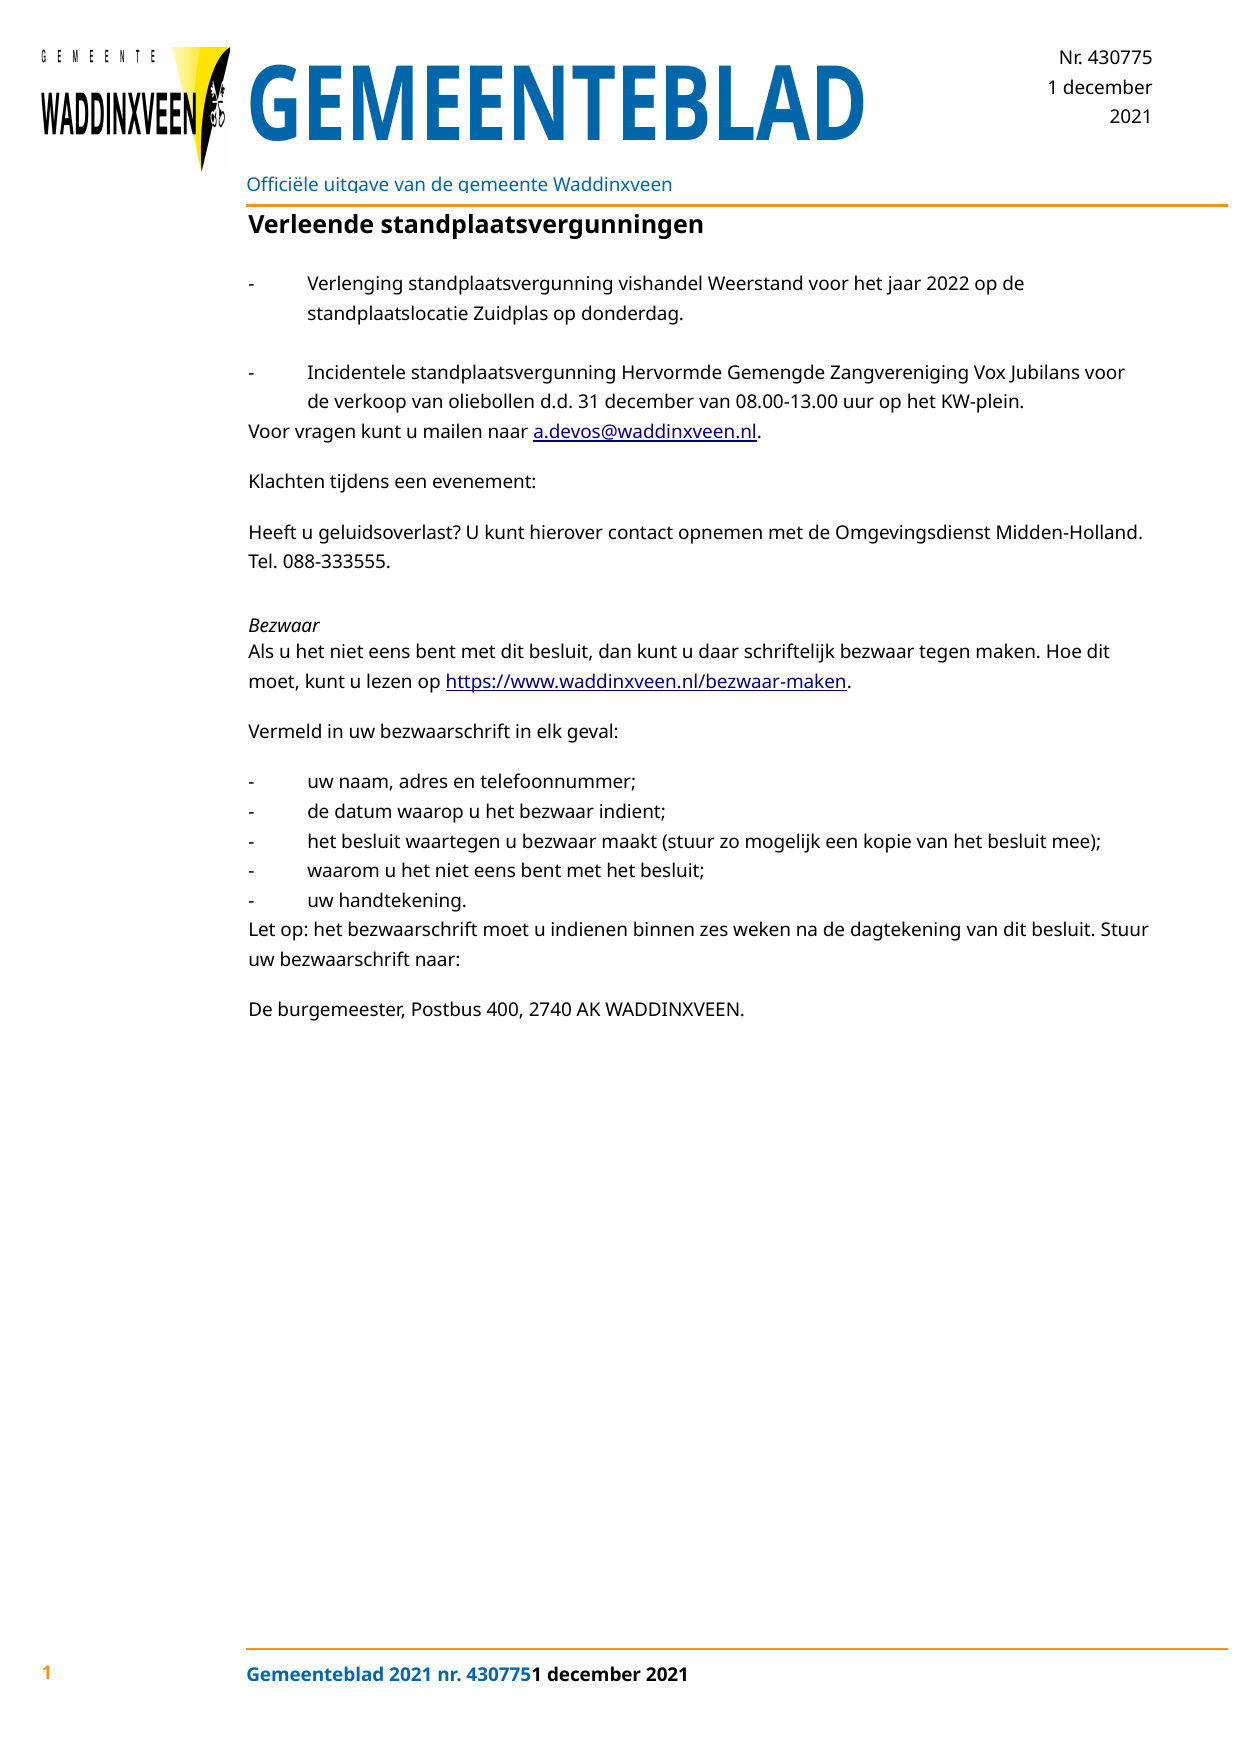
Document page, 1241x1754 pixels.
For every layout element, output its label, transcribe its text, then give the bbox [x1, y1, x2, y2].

text Als u het niet eens bent met dit besluit, dan kunt u daar schriftelijk bezwaar tegen maken. Hoe dit moet, kunt u lezen op https://www.waddinxveen.nl/bezwaar-maken. [248, 638, 1152, 694]
text Voor vragen kunt u mailen naar a.devos@waddinxveen.nl. [248, 418, 1152, 444]
text Heeft u geluidsoverlast? U kunt hierover contact opnemen met de Omgevingsdienst Midden-Holland. Tel. 088-333555. [248, 519, 1152, 574]
list uw naam, adres en telefoonnummer; [248, 769, 1152, 794]
list de datum waarop u het bezwaar indient; [248, 798, 1152, 824]
text Klachten tijdens een evenement: [248, 469, 1152, 494]
picture [41, 47, 231, 172]
list het besluit waartegen u bezwaar maakt (stuur zo mogelijk een kopie van het besluit mee); [248, 828, 1152, 854]
list waarom u het niet eens bent met het besluit; [248, 857, 1152, 883]
text Bezwaar [248, 613, 1152, 638]
text De burgemeester, Postbus 400, 2740 AK WADDINXVEEN. [248, 997, 1152, 1022]
list uw handtekening. [248, 887, 1152, 913]
list Incidentele standplaatsvergunning Hervormde Gemengde Zangvereniging Vox Jubilans voor de verkoop van oliebollen d.d. 31 december van 08.00-13.00 uur op het KW-plein. [248, 359, 1152, 414]
list Verlenging standplaatsvergunning vishandel Weerstand voor het jaar 2022 op de standplaatslocatie Zuidplas op donderdag. [248, 270, 1152, 326]
text Let op: het bezwaarschrift moet u indienen binnen zes weken na de dagtekening van dit besluit. Stuur uw bezwaarschrift naar: [248, 917, 1152, 972]
text Vermeld in uw bezwaarschrift in elk geval: [248, 718, 1152, 744]
text Verleende standplaatsvergunningen [248, 207, 1152, 241]
